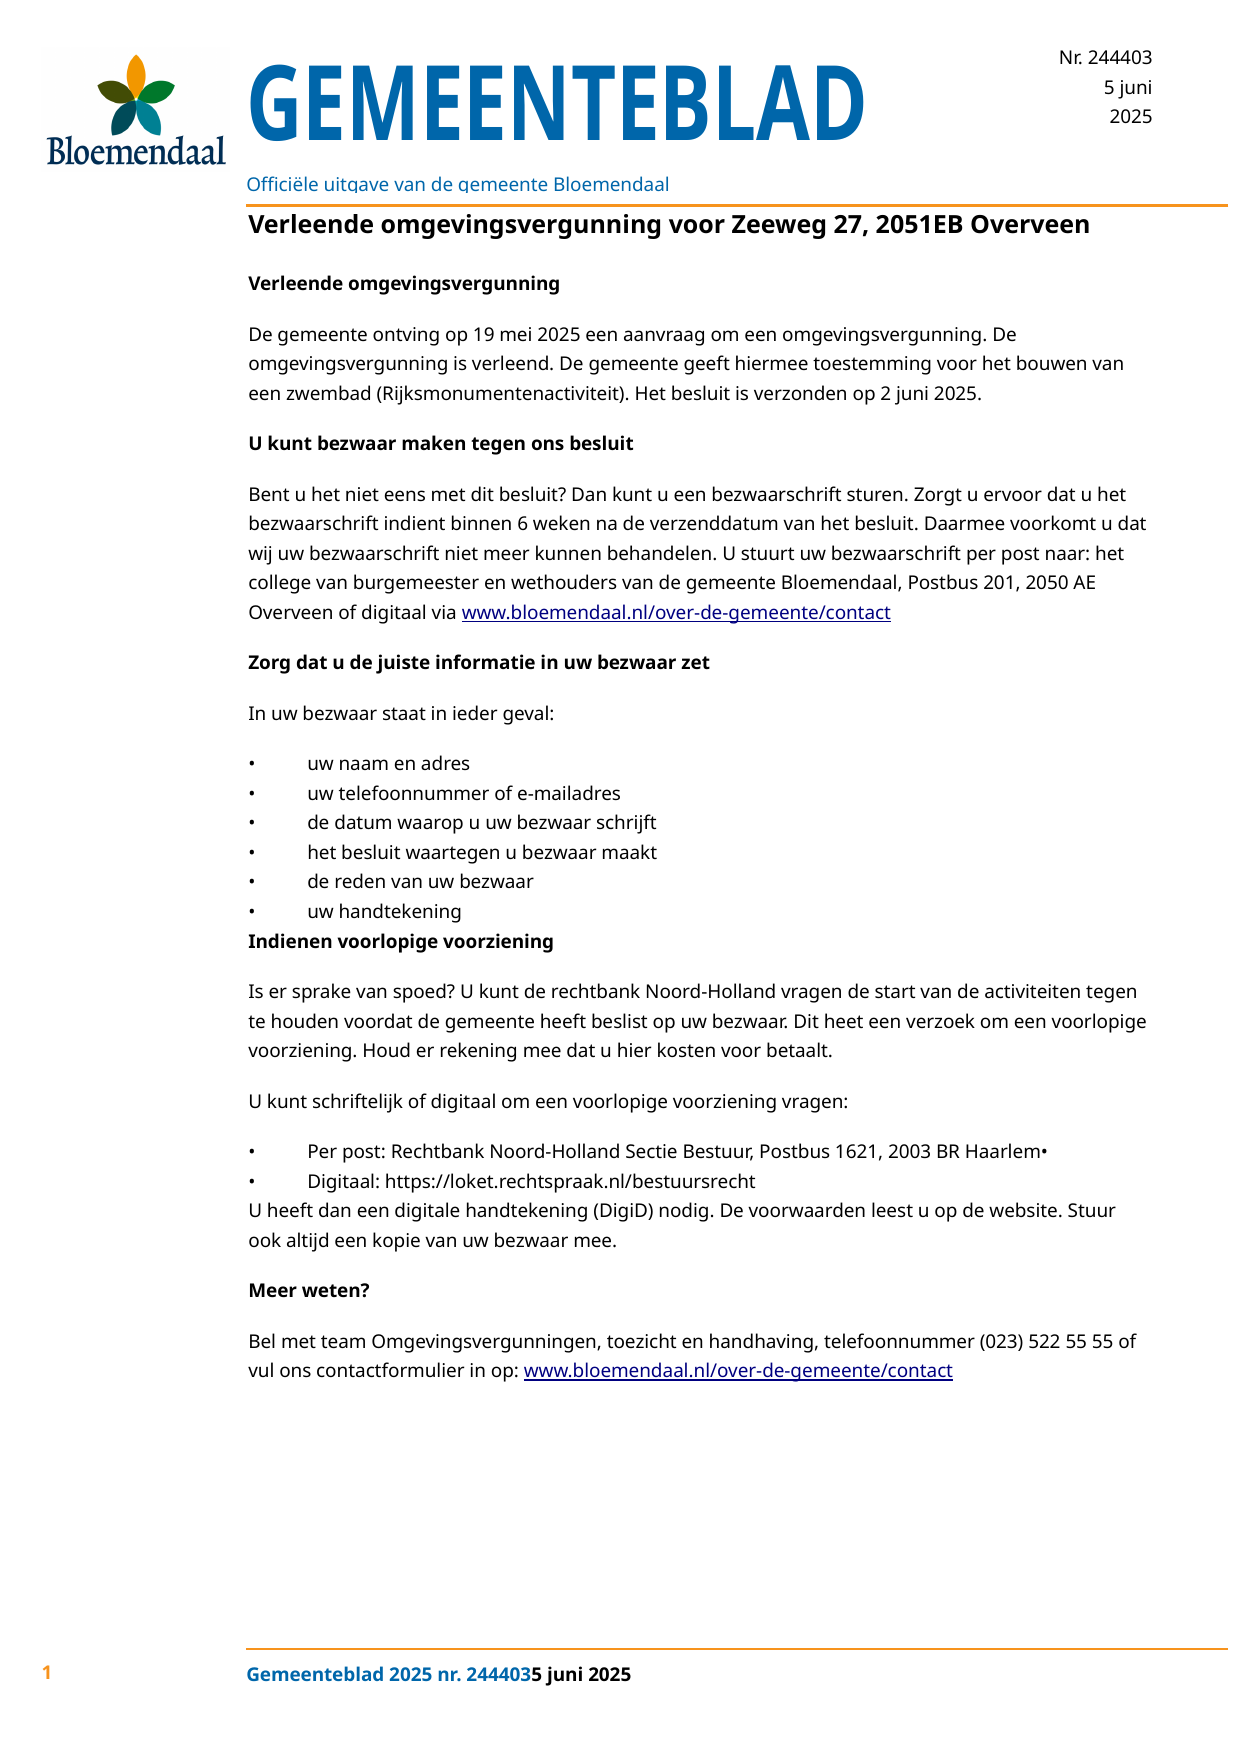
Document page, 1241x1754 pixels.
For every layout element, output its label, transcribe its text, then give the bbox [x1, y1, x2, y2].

list uw telefoonnummer of e-mailadres [248, 780, 1152, 806]
text Indienen voorlopige voorziening [248, 928, 1152, 953]
text Bel met team Omgevingsvergunningen, toezicht en handhaving, telefoonnummer (023) 522 55 55 of vul ons contactformulier in op: www.bloemendaal.nl/over-de-gemeente/contact [248, 1328, 1152, 1383]
text Verleende omgevingsvergunning [248, 270, 1152, 296]
picture [41, 47, 231, 172]
list de reden van uw bezwaar [248, 869, 1152, 894]
list Digitaal: https://loket.rechtspraak.nl/bestuursrecht [248, 1168, 1152, 1193]
text U kunt schriftelijk of digitaal om een voorlopige voorziening vragen: [248, 1088, 1152, 1113]
list Per post: Rechtbank Noord-Holland Sectie Bestuur, Postbus 1621, 2003 BR Haarlem• [248, 1138, 1152, 1164]
text Verleende omgevingsvergunning voor Zeeweg 27, 2051EB Overveen [248, 207, 1152, 241]
text U kunt bezwaar maken tegen ons besluit [248, 430, 1152, 456]
text Meer weten? [248, 1277, 1152, 1303]
list de datum waarop u uw bezwaar schrijft [248, 809, 1152, 835]
text De gemeente ontving op 19 mei 2025 een aanvraag om een omgevingsvergunning. De omgevingsvergunning is verleend. De gemeente geeft hiermee toestemming voor het bouwen van een zwembad (Rijksmonumentenactiviteit). Het besluit is verzonden op 2 juni 2025. [248, 321, 1152, 406]
list uw handtekening [248, 898, 1152, 924]
text U heeft dan een digitale handtekening (DigiD) nodig. De voorwaarden leest u op de website. Stuur ook altijd een kopie van uw bezwaar mee. [248, 1197, 1152, 1253]
list het besluit waartegen u bezwaar maakt [248, 839, 1152, 865]
text Zorg dat u de juiste informatie in uw bezwaar zet [248, 649, 1152, 675]
text Bent u het niet eens met dit besluit? Dan kunt u een bezwaarschrift sturen. Zorgt u ervoor dat u het bezwaarschrift indient binnen 6 weken na de verzenddatum van het besluit. Daarmee voorkomt u dat wij uw bezwaarschrift niet meer kunnen behandelen. U stuurt uw bezwaarschrift per post naar: het college van burgemeester en wethouders van de gemeente Bloemendaal, Postbus 201, 2050 AE Overveen of digitaal via www.bloemendaal.nl/over-de-gemeente/contact [248, 481, 1152, 625]
text Is er sprake van spoed? U kunt de rechtbank Noord-Holland vragen de start van de activiteiten tegen te houden voordat de gemeente heeft beslist op uw bezwaar. Dit heet een verzoek om een voorlopige voorziening. Houd er rekening mee dat u hier kosten voor betaalt. [248, 978, 1152, 1063]
text In uw bezwaar staat in ieder geval: [248, 700, 1152, 726]
list uw naam en adres [248, 750, 1152, 776]
